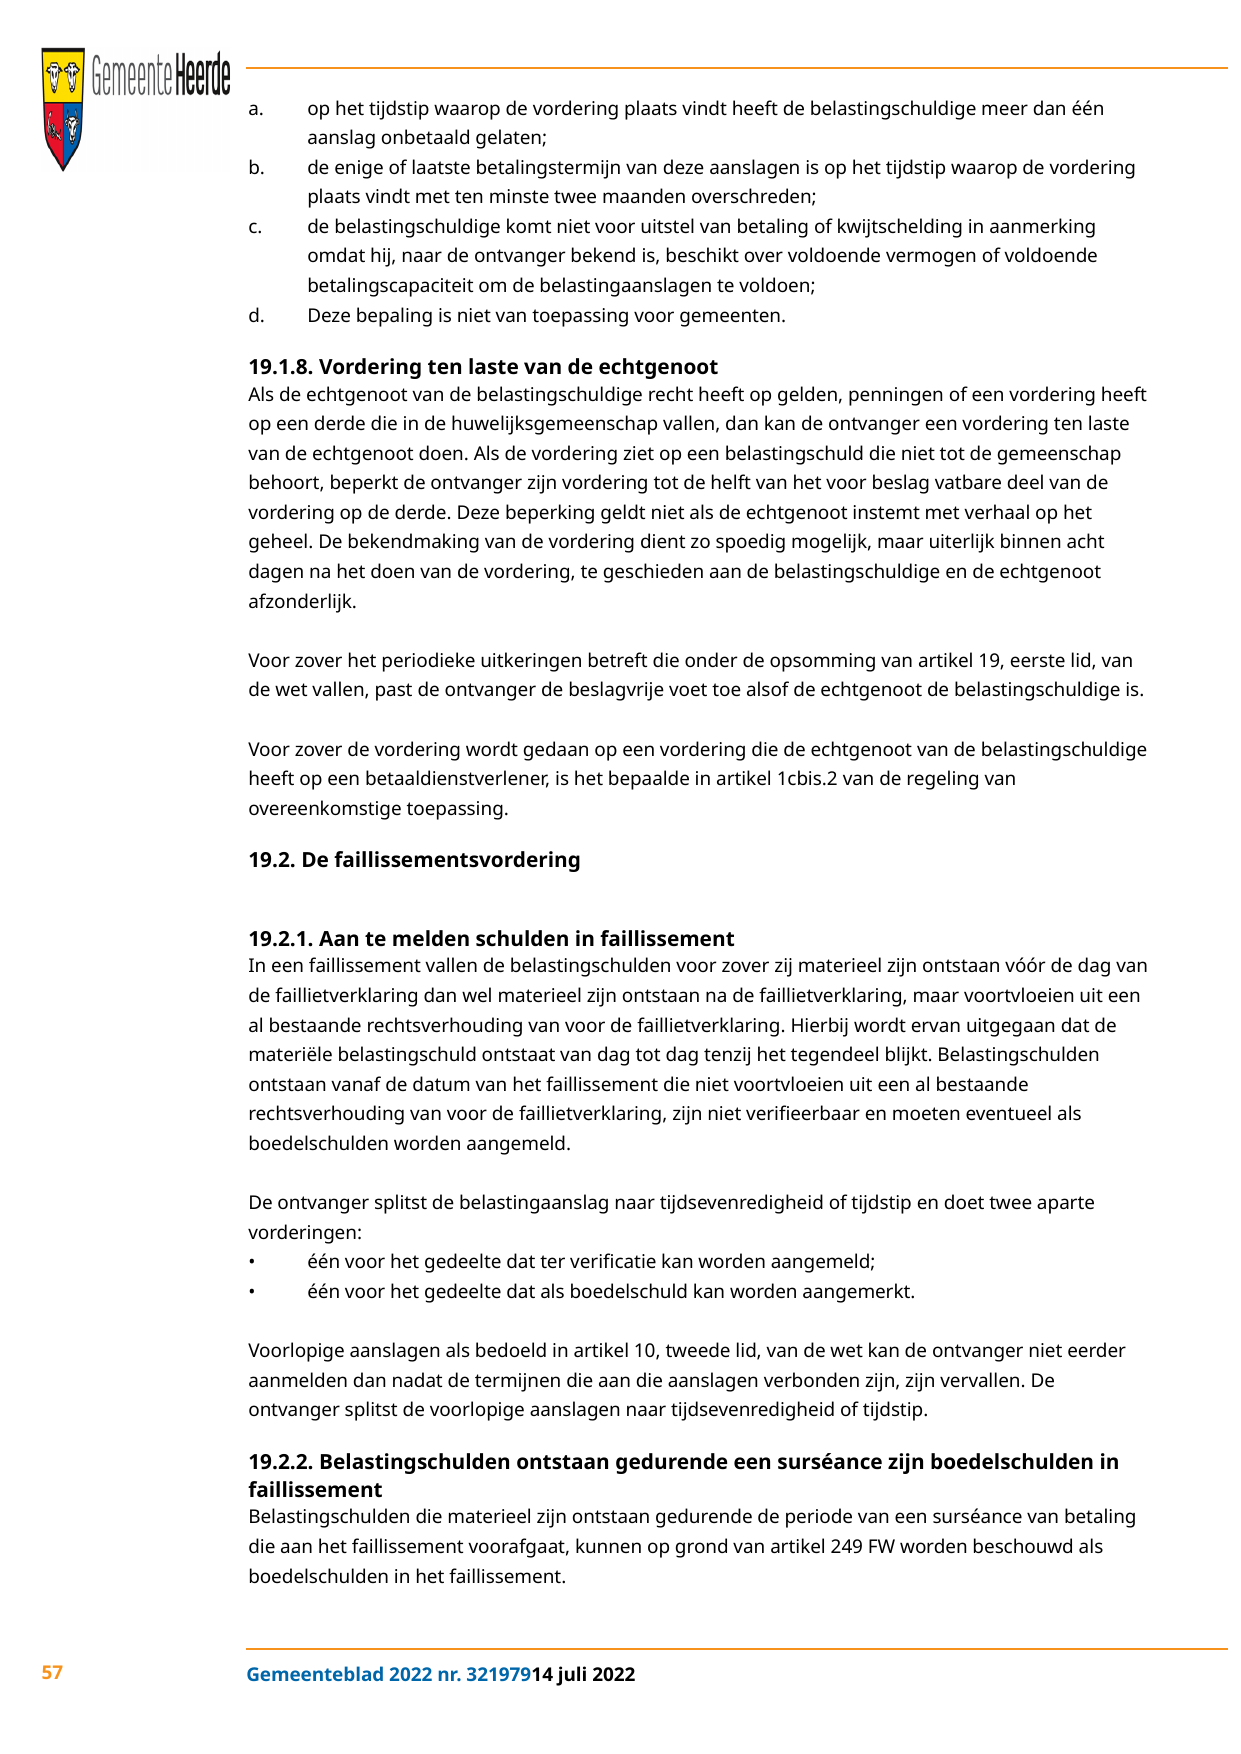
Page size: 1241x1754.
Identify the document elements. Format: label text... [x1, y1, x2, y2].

text In een faillissement vallen de belastingschulden voor zover zij materieel zijn ontstaan vóór de dag van de faillietverklaring dan wel materieel zijn ontstaan na de faillietverklaring, maar voortvloeien uit een al bestaande rechtsverhouding van voor de faillietverklaring. Hierbij wordt ervan uitgegaan dat de materiële belastingschuld ontstaat van dag tot dag tenzij het tegendeel blijkt. Belastingschulden ontstaan vanaf de datum van het faillissement die niet voortvloeien uit een al bestaande rechtsverhouding van voor de faillietverklaring, zijn niet verifieerbaar en moeten eventueel als boedelschulden worden aangemeld. [248, 953, 1152, 1156]
list de enige of laatste betalingstermijn van deze aanslagen is op het tijdstip waarop de vordering plaats vindt met ten minste twee maanden overschreden; [248, 154, 1152, 209]
text Voor zover het periodieke uitkeringen betreft die onder de opsomming van artikel 19, eerste lid, van de wet vallen, past de ontvanger de beslagvrije voet toe alsof de echtgenoot de belastingschuldige is. [248, 647, 1152, 702]
text Belastingschulden die materieel zijn ontstaan gedurende de periode van een surséance van betaling die aan het faillissement voorafgaat, kunnen op grond van artikel 249 FW worden beschouwd als boedelschulden in het faillissement. [248, 1504, 1152, 1588]
text Voor zover de vordering wordt gedaan op een vordering die de echtgenoot van de belastingschuldige heeft op een betaaldienstverlener, is het bepaalde in artikel 1cbis.2 van de regeling van overeenkomstige toepassing. [248, 736, 1152, 821]
text De ontvanger splitst de belastingaanslag naar tijdsevenredigheid of tijdstip en doet twee aparte vorderingen: [248, 1189, 1152, 1244]
text 19.1.8. Vordering ten laste van de echtgenoot [248, 352, 1152, 381]
text Voorlopige aanslagen als bedoeld in artikel 10, tweede lid, van de wet kan de ontvanger niet eerder aanmelden dan nadat de termijnen die aan die aanslagen verbonden zijn, zijn vervallen. De ontvanger splitst de voorlopige aanslagen naar tijdsevenredigheid of tijdstip. [248, 1337, 1152, 1422]
list één voor het gedeelte dat als boedelschuld kan worden aangemerkt. [248, 1278, 1152, 1304]
text 19.2.2. Belastingschulden ontstaan gedurende een surséance zijn boedelschulden in faillissement [248, 1447, 1152, 1504]
text 19.2. De faillissementsvordering [248, 845, 1152, 874]
list de belastingschuldige komt niet voor uitstel van betaling of kwijtschelding in aanmerking omdat hij, naar de ontvanger bekend is, beschikt over voldoende vermogen of voldoende betalingscapaciteit om de belastingaanslagen te voldoen; [248, 213, 1152, 298]
list op het tijdstip waarop de vordering plaats vindt heeft de belastingschuldige meer dan één aanslag onbetaald gelaten; [248, 95, 1152, 150]
picture [41, 47, 231, 172]
list één voor het gedeelte dat ter verificatie kan worden aangemeld; [248, 1248, 1152, 1274]
text Als de echtgenoot van de belastingschuldige recht heeft op gelden, penningen of een vordering heeft op een derde die in de huwelijksgemeenschap vallen, dan kan de ontvanger een vordering ten laste van de echtgenoot doen. Als de vordering ziet op een belastingschuld die niet tot de gemeenschap behoort, beperkt de ontvanger zijn vordering tot de helft van het voor beslag vatbare deel van de vordering op de derde. Deze beperking geldt niet als de echtgenoot instemt met verhaal op het geheel. De bekendmaking van de vordering dient zo spoedig mogelijk, maar uiterlijk binnen acht dagen na het doen van de vordering, te geschieden aan de belastingschuldige en de echtgenoot afzonderlijk. [248, 381, 1152, 613]
text 19.2.1. Aan te melden schulden in faillissement [248, 924, 1152, 953]
list Deze bepaling is niet van toepassing voor gemeenten. [248, 302, 1152, 328]
